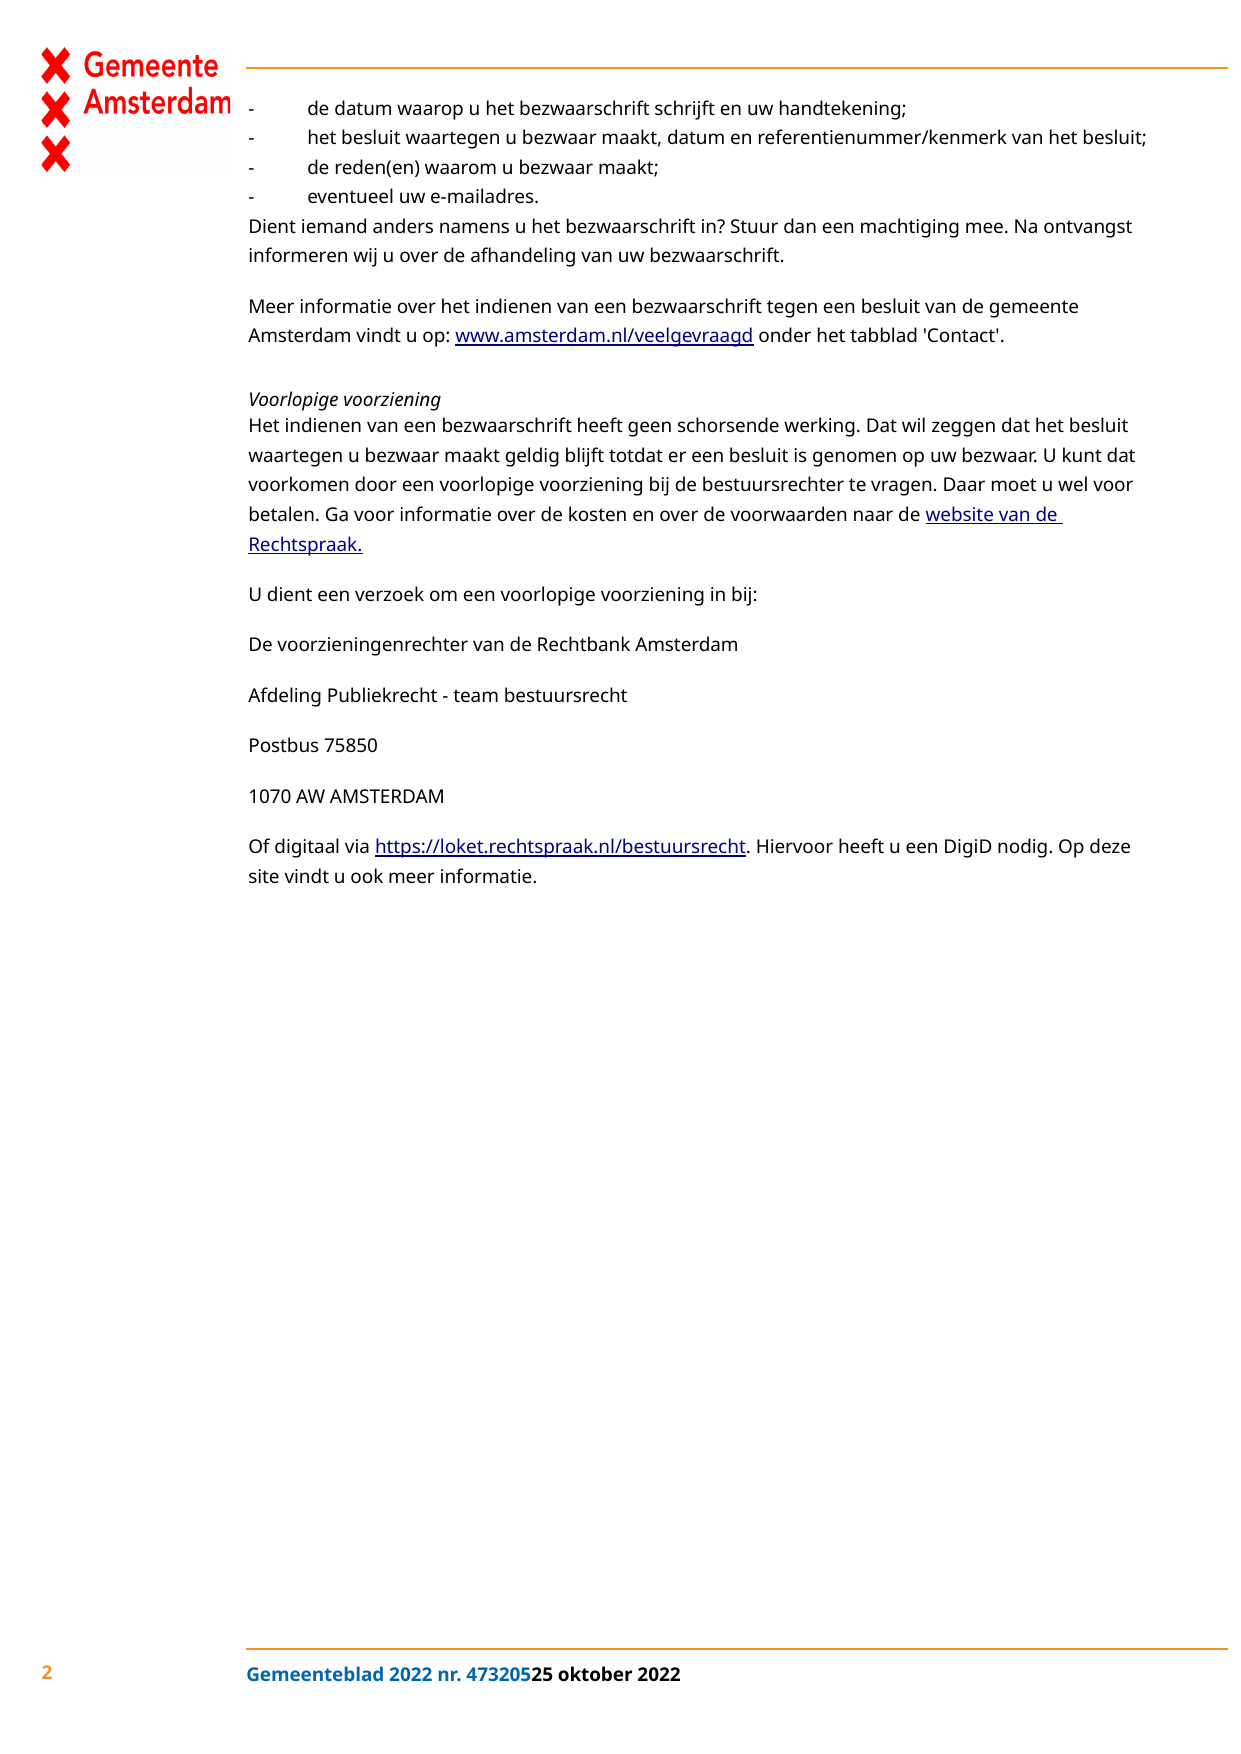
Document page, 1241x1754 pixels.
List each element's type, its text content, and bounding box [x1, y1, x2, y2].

text Afdeling Publiekrecht - team bestuursrecht [248, 682, 1152, 708]
picture [41, 47, 231, 172]
text De voorzieningenrechter van de Rechtbank Amsterdam [248, 632, 1152, 657]
text Meer informatie over het indienen van een bezwaarschrift tegen een besluit van de gemeente Amsterdam vindt u op: www.amsterdam.nl/veelgevraagd onder het tabblad 'Contact'. [248, 293, 1152, 348]
list de reden(en) waarom u bezwaar maakt; [248, 154, 1152, 180]
text U dient een verzoek om een voorlopige voorziening in bij: [248, 581, 1152, 607]
list het besluit waartegen u bezwaar maakt, datum en referentienummer/kenmerk van het besluit; [248, 124, 1152, 150]
list eventueel uw e-mailadres. [248, 183, 1152, 209]
text Dient iemand anders namens u het bezwaarschrift in? Stuur dan een machtiging mee. Na ontvangst informeren wij u over de afhandeling van uw bezwaarschrift. [248, 213, 1152, 268]
text Postbus 75850 [248, 732, 1152, 758]
text Het indienen van een bezwaarschrift heeft geen schorsende werking. Dat wil zeggen dat het besluit waartegen u bezwaar maakt geldig blijft totdat er een besluit is genomen op uw bezwaar. U kunt dat voorkomen door een voorlopige voorziening bij de bestuursrechter te vragen. Daar moet u wel voor betalen. Ga voor informatie over de kosten en over de voorwaarden naar de website van de Rechtspraak. [248, 412, 1152, 556]
list de datum waarop u het bezwaarschrift schrijft en uw handtekening; [248, 95, 1152, 121]
text Voorlopige voorziening [248, 387, 1152, 412]
text 1070 AW AMSTERDAM [248, 783, 1152, 808]
text Of digitaal via https://loket.rechtspraak.nl/bestuursrecht. Hiervoor heeft u een DigiD nodig. Op deze site vindt u ook meer informatie. [248, 833, 1152, 888]
